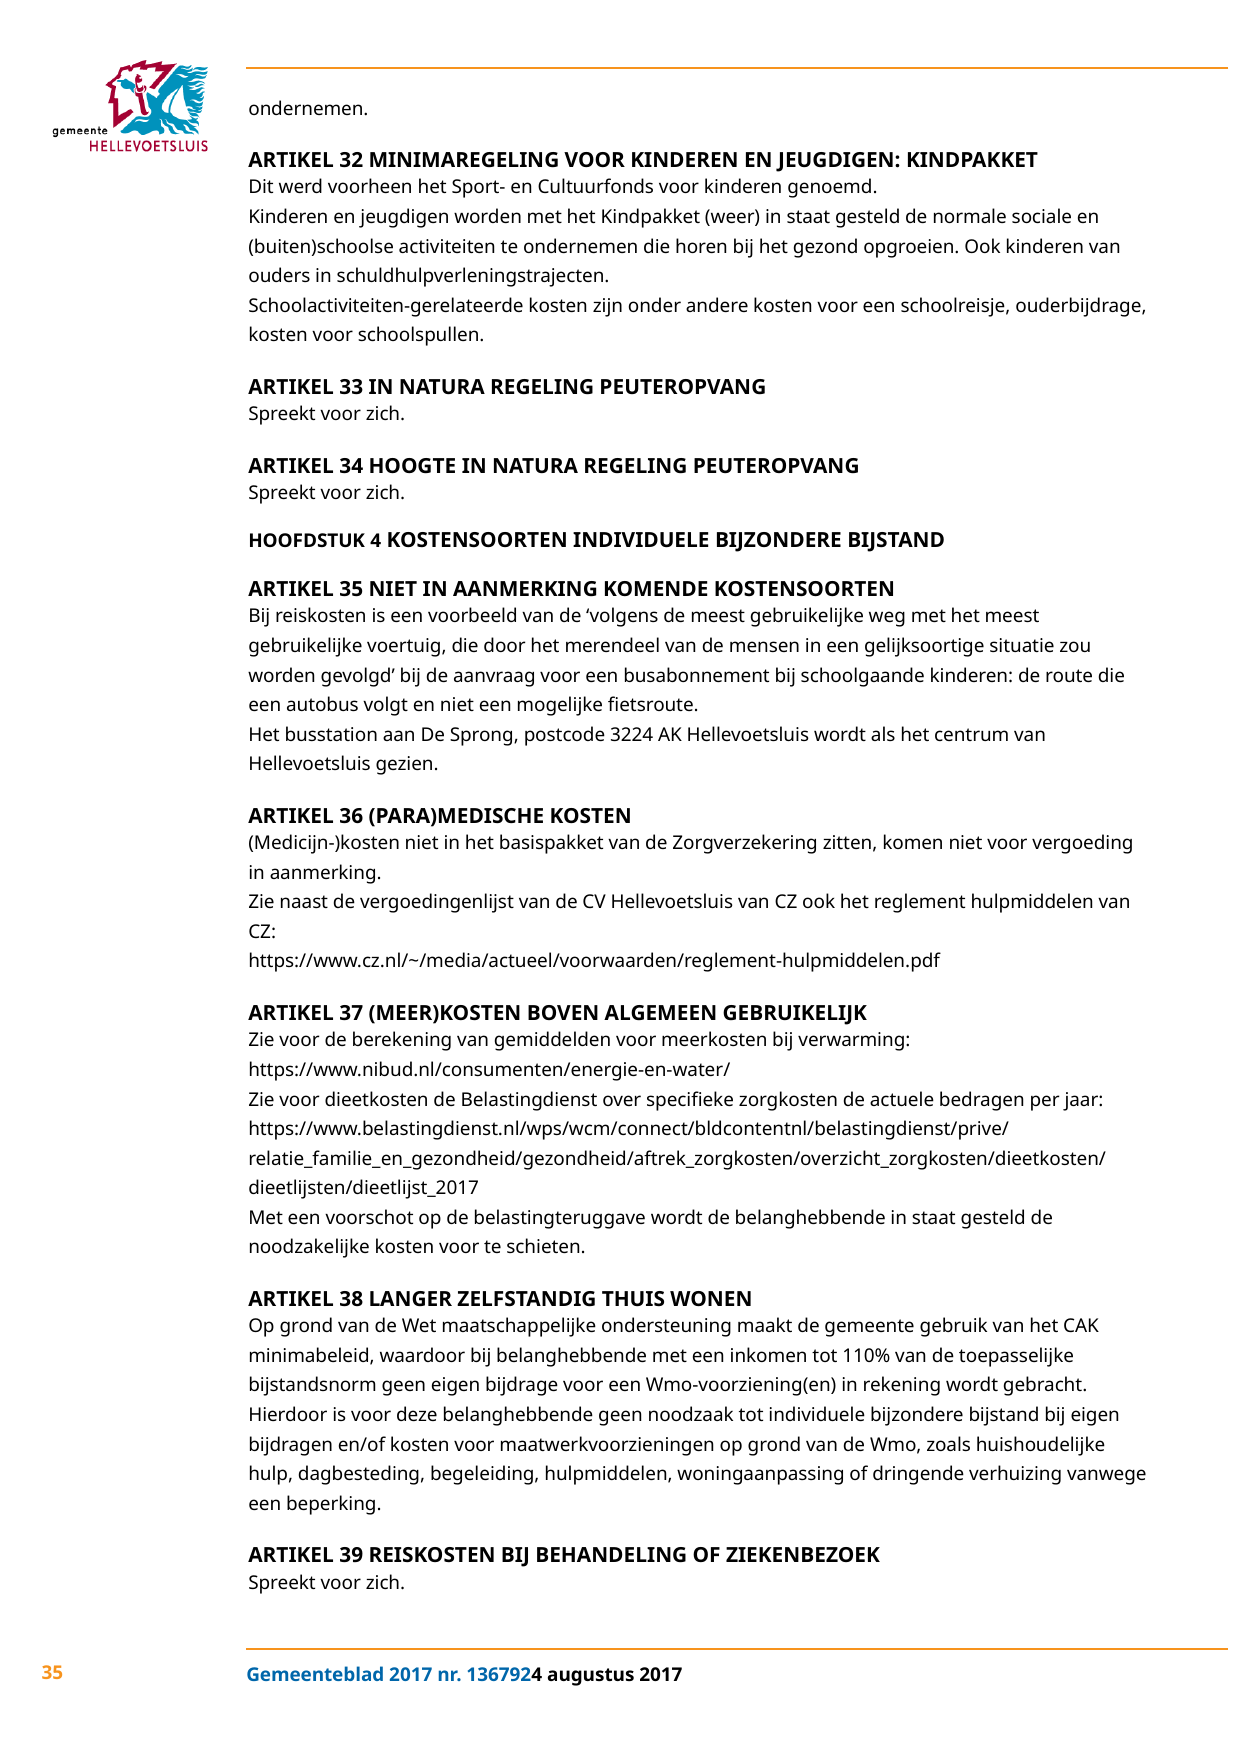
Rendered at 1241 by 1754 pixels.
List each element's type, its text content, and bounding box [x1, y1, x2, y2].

text (Medicijn-)kosten niet in het basispakket van de Zorgverzekering zitten, komen niet voor vergoeding in aanmerking. [248, 829, 1152, 885]
text Spreekt voor zich. [248, 479, 1152, 505]
text ondernemen. [248, 95, 1152, 121]
text ARTIKEL 37 (MEER)KOSTEN BOVEN ALGEMEEN GEBRUIKELIJK [248, 998, 1152, 1027]
text Spreekt voor zich. [248, 400, 1152, 426]
text ARTIKEL 34 HOOGTE IN NATURA REGELING PEUTEROPVANG [248, 451, 1152, 479]
text ARTIKEL 38 LANGER ZELFSTANDIG THUIS WONEN [248, 1284, 1152, 1312]
text Zie voor de berekening van gemiddelden voor meerkosten bij verwarming: [248, 1027, 1152, 1052]
text Het busstation aan De Sprong, postcode 3224 AK Hellevoetsluis wordt als het centrum van Hellevoetsluis gezien. [248, 721, 1152, 776]
text Kinderen en jeugdigen worden met het Kindpakket (weer) in staat gesteld de normale sociale en (buiten)schoolse activiteiten te ondernemen die horen bij het gezond opgroeien. Ook kinderen van ouders in schuldhulpverleningstrajecten. [248, 203, 1152, 288]
text Op grond van de Wet maatschappelijke ondersteuning maakt de gemeente gebruik van het CAK minimabeleid, waardoor bij belanghebbende met een inkomen tot 110% van de toepasselijke bijstandsnorm geen eigen bijdrage voor een Wmo-voorziening(en) in rekening wordt gebracht. Hierdoor is voor deze belanghebbende geen noodzaak tot individuele bijzondere bijstand bij eigen bijdragen en/of kosten voor maatwerkvoorzieningen op grond van de Wmo, zoals huishoudelijke hulp, dagbesteding, begeleiding, hulpmiddelen, woningaanpassing of dringende verhuizing vanwege een beperking. [248, 1312, 1152, 1516]
text Zie naast de vergoedingenlijst van de CV Hellevoetsluis van CZ ook het reglement hulpmiddelen van CZ: [248, 888, 1152, 944]
text ARTIKEL 35 NIET IN AANMERKING KOMENDE KOSTENSOORTEN [248, 574, 1152, 603]
text Bij reiskosten is een voorbeeld van de ‘volgens de meest gebruikelijke weg met het meest gebruikelijke voertuig, die door het merendeel van de mensen in een gelijksoortige situatie zou worden gevolgd’ bij de aanvraag voor een busabonnement bij schoolgaande kinderen: de route die een autobus volgt en niet een mogelijke fietsroute. [248, 603, 1152, 717]
text HOOFDSTUK 4 KOSTENSOORTEN INDIVIDUELE BIJZONDERE BIJSTAND [248, 525, 1152, 553]
text https://www.cz.nl/~/media/actueel/voorwaarden/reglement-hulpmiddelen.pdf [248, 948, 1152, 973]
text Met een voorschot op de belastingteruggave wordt de belanghebbende in staat gesteld de noodzakelijke kosten voor te schieten. [248, 1204, 1152, 1259]
text https://www.nibud.nl/consumenten/energie-en-water/ [248, 1056, 1152, 1082]
picture [41, 47, 231, 172]
text https://www.belastingdienst.nl/wps/wcm/connect/bldcontentnl/belastingdienst/prive/relatie_familie_en_gezondheid/gezondheid/aftrek_zorgkosten/overzicht_zorgkosten/dieetkosten/dieetlijsten/dieetlijst_2017 [248, 1115, 1152, 1200]
text Dit werd voorheen het Sport- en Cultuurfonds voor kinderen genoemd. [248, 174, 1152, 199]
text ARTIKEL 36 (PARA)MEDISCHE KOSTEN [248, 801, 1152, 829]
text Schoolactiviteiten-gerelateerde kosten zijn onder andere kosten voor een schoolreisje, ouderbijdrage, kosten voor schoolspullen. [248, 292, 1152, 347]
text Spreekt voor zich. [248, 1569, 1152, 1594]
text ARTIKEL 32 MINIMAREGELING VOOR KINDEREN EN JEUGDIGEN: KINDPAKKET [248, 145, 1152, 174]
text ARTIKEL 33 IN NATURA REGELING PEUTEROPVANG [248, 372, 1152, 400]
text Zie voor dieetkosten de Belastingdienst over specifieke zorgkosten de actuele bedragen per jaar: [248, 1086, 1152, 1111]
text ARTIKEL 39 REISKOSTEN BIJ BEHANDELING OF ZIEKENBEZOEK [248, 1540, 1152, 1569]
